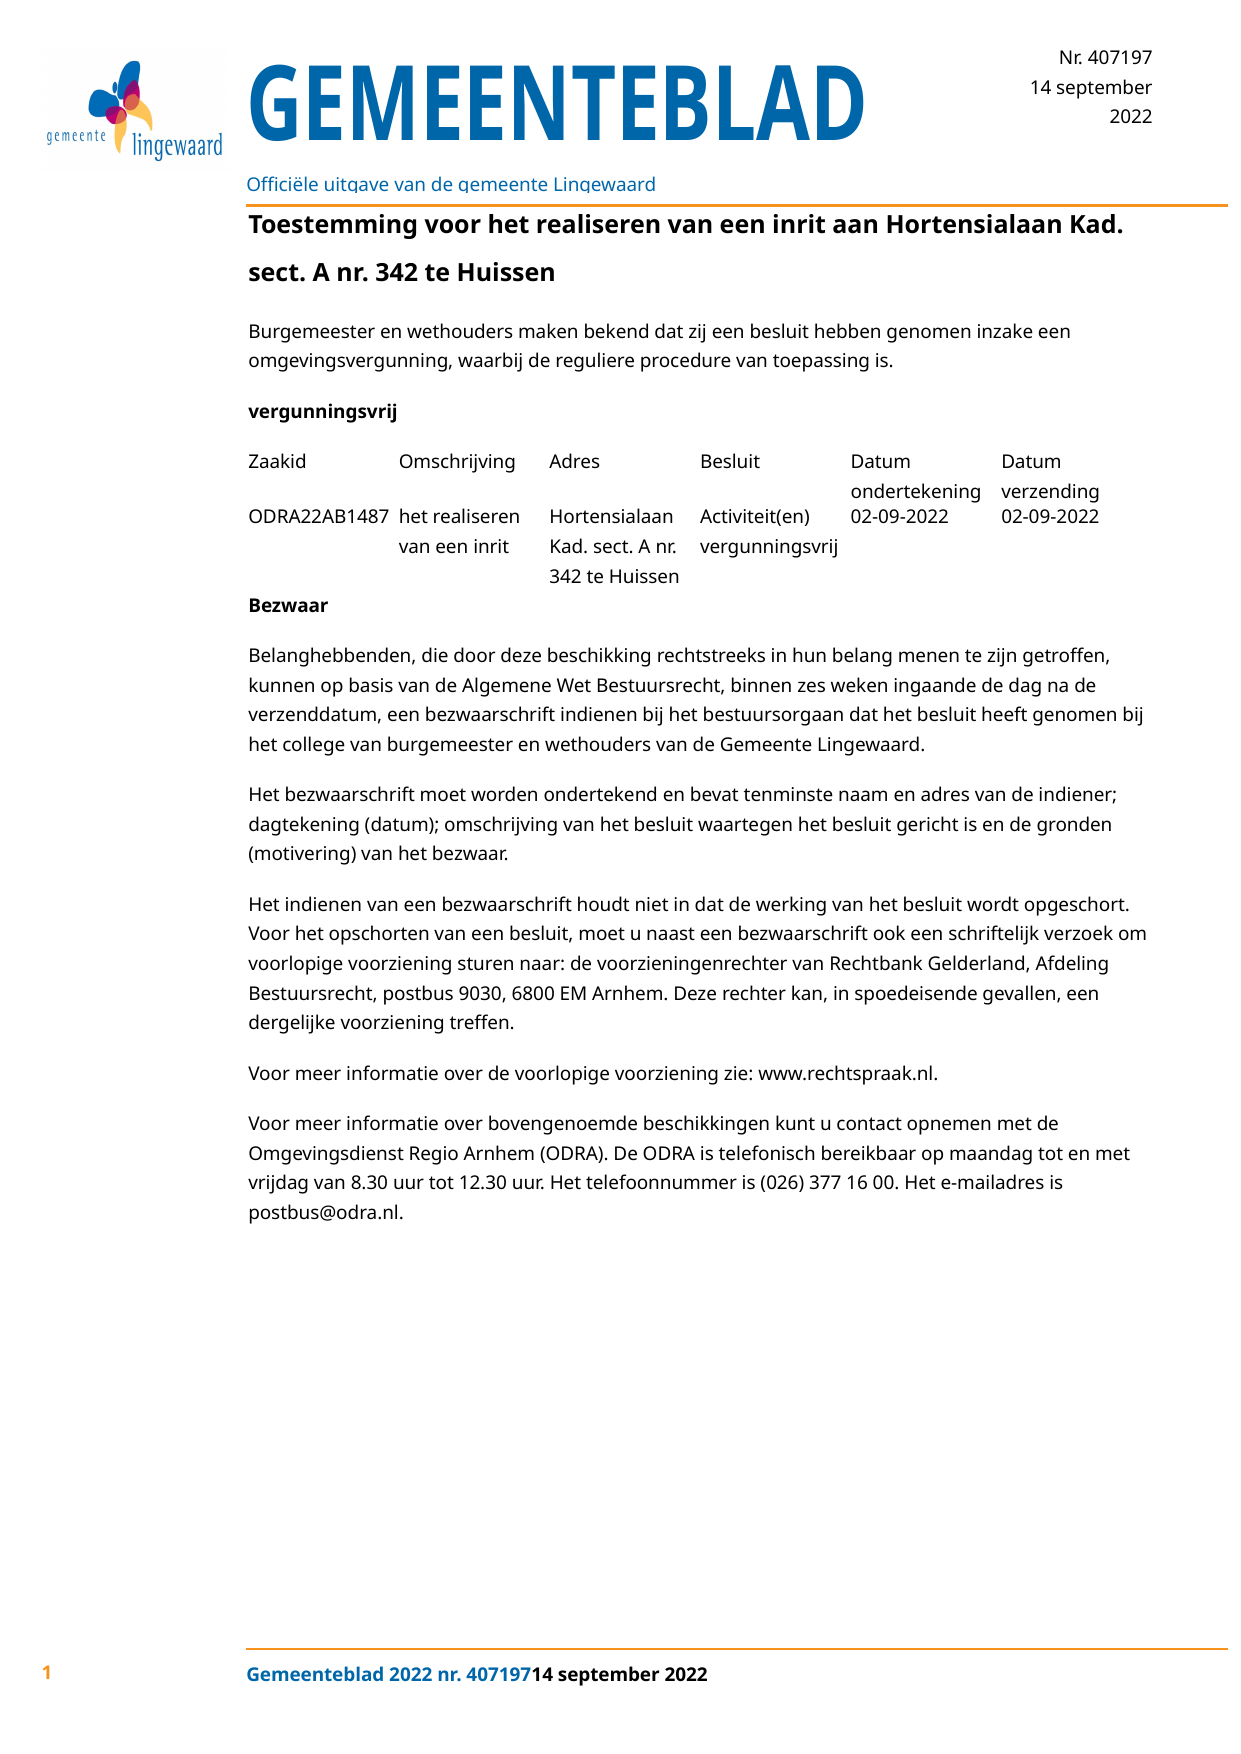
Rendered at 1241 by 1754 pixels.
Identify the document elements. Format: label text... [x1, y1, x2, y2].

text Toestemming voor het realiseren van een inrit aan Hortensialaan Kad. sect. A nr. 342 te Huissen [248, 207, 1152, 288]
text Het bezwaarschrift moet worden ondertekend en bevat tenminste naam en adres van de indiener; dagtekening (datum); omschrijving van het besluit waartegen het besluit gericht is en de gronden (motivering) van het bezwaar. [248, 781, 1152, 866]
table_cell Activiteit(en) vergunningsvrij [700, 504, 850, 589]
text vergunningsvrij [248, 398, 1152, 424]
text Belanghebbenden, die door deze beschikking rechtstreeks in hun belang menen te zijn getroffen, kunnen op basis van de Algemene Wet Bestuursrecht, binnen zes weken ingaande de dag na de verzenddatum, een bezwaarschrift indienen bij het bestuursorgaan dat het besluit heeft genomen bij het college van burgemeester en wethouders van de Gemeente Lingewaard. [248, 642, 1152, 757]
table_header Datum ondertekening [850, 449, 1001, 504]
table_header Zaakid [248, 449, 398, 504]
text Voor meer informatie over de voorlopige voorziening zie: www.rechtspraak.nl. [248, 1060, 1152, 1086]
table_cell Hortensialaan Kad. sect. A nr. 342 te Huissen [549, 504, 700, 589]
table_header Datum verzending [1001, 449, 1152, 504]
picture [41, 47, 231, 172]
text Het indienen van een bezwaarschrift houdt niet in dat de werking van het besluit wordt opgeschort. Voor het opschorten van een besluit, moet u naast een bezwaarschrift ook een schriftelijk verzoek om voorlopige voorziening sturen naar: de voorzieningenrechter van Rechtbank Gelderland, Afdeling Bestuursrecht, postbus 9030, 6800 EM Arnhem. Deze rechter kan, in spoedeisende gevallen, een dergelijke voorziening treffen. [248, 891, 1152, 1035]
table_header Besluit [700, 449, 850, 504]
table_cell 02-09-2022 [1001, 504, 1152, 589]
table_header Adres [549, 449, 700, 504]
table_cell het realiseren van een inrit [399, 504, 549, 589]
text Voor meer informatie over bovengenoemde beschikkingen kunt u contact opnemen met de Omgevingsdienst Regio Arnhem (ODRA). De ODRA is telefonisch bereikbaar op maandag tot en met vrijdag van 8.30 uur tot 12.30 uur. Het telefoonnummer is (026) 377 16 00. Het e-mailadres is postbus@odra.nl. [248, 1110, 1152, 1225]
table_cell ODRA22AB1487 [248, 504, 398, 589]
text Burgemeester en wethouders maken bekend dat zij een besluit hebben genomen inzake een omgevingsvergunning, waarbij de reguliere procedure van toepassing is. [248, 318, 1152, 373]
table_header Omschrijving [399, 449, 549, 504]
text Bezwaar [248, 592, 1152, 618]
table_cell 02-09-2022 [850, 504, 1001, 589]
